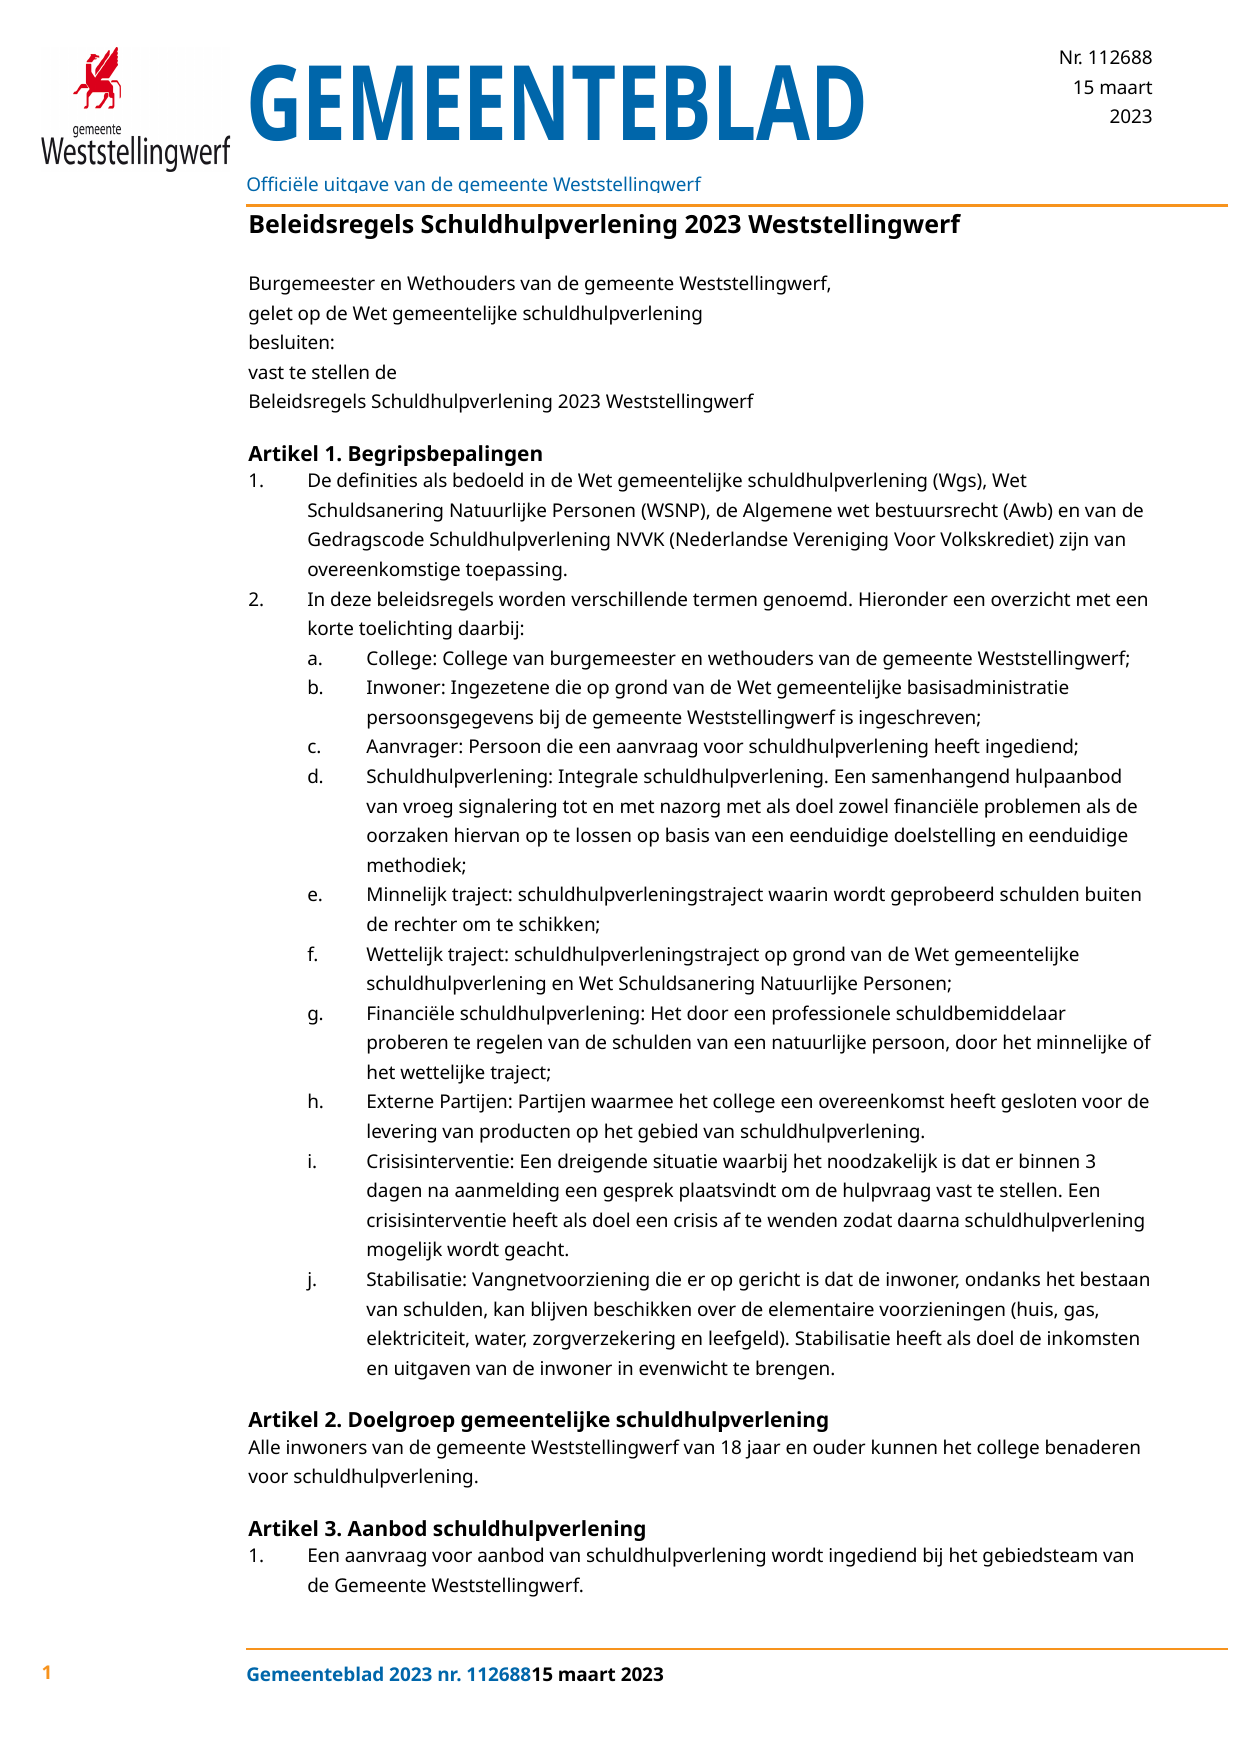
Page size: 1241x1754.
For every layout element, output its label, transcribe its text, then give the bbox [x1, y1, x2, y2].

list Crisisinterventie: Een dreigende situatie waarbij het noodzakelijk is dat er binnen 3 dagen na aanmelding een gesprek plaatsvindt om de hulpvraag vast te stellen. Een crisisinterventie heeft als doel een crisis af te wenden zodat daarna schuldhulpverlening mogelijk wordt geacht. [307, 1148, 1152, 1262]
text Beleidsregels Schuldhulpverlening 2023 Weststellingwerf [248, 207, 1152, 241]
text Artikel 1. Begripsbepalingen [248, 439, 1152, 467]
list Externe Partijen: Partijen waarmee het college een overeenkomst heeft gesloten voor de levering van producten op het gebied van schuldhulpverlening. [307, 1089, 1152, 1144]
list College: College van burgemeester en wethouders van de gemeente Weststellingwerf; [307, 645, 1152, 671]
list Financiële schuldhulpverlening: Het door een professionele schuldbemiddelaar proberen te regelen van de schulden van een natuurlijke persoon, door het minnelijke of het wettelijke traject; [307, 1000, 1152, 1085]
text Alle inwoners van de gemeente Weststellingwerf van 18 jaar en ouder kunnen het college benaderen voor schuldhulpverlening. [248, 1434, 1152, 1489]
text gelet op de Wet gemeentelijke schuldhulpverlening [248, 300, 1152, 326]
list Een aanvraag voor aanbod van schuldhulpverlening wordt ingediend bij het gebiedsteam van de Gemeente Weststellingwerf. [248, 1542, 1152, 1598]
text Artikel 3. Aanbod schuldhulpverlening [248, 1514, 1152, 1542]
list Aanvrager: Persoon die een aanvraag voor schuldhulpverlening heeft ingediend; [307, 734, 1152, 759]
text Artikel 2. Doelgroep gemeentelijke schuldhulpverlening [248, 1405, 1152, 1434]
text besluiten: [248, 329, 1152, 355]
text Burgemeester en Wethouders van de gemeente Weststellingwerf, [248, 270, 1152, 296]
text vast te stellen de [248, 359, 1152, 385]
list De definities als bedoeld in de Wet gemeentelijke schuldhulpverlening (Wgs), Wet Schuldsanering Natuurlijke Personen (WSNP), de Algemene wet bestuursrecht (Awb) en van de Gedragscode Schuldhulpverlening NVVK (Nederlandse Vereniging Voor Volkskrediet) zijn van overeenkomstige toepassing. [248, 467, 1152, 582]
list Wettelijk traject: schuldhulpverleningstraject op grond van de Wet gemeentelijke schuldhulpverlening en Wet Schuldsanering Natuurlijke Personen; [307, 941, 1152, 996]
picture [41, 47, 231, 172]
text Beleidsregels Schuldhulpverlening 2023 Weststellingwerf [248, 389, 1152, 414]
list Schuldhulpverlening: Integrale schuldhulpverlening. Een samenhangend hulpaanbod van vroeg signalering tot en met nazorg met als doel zowel financiële problemen als de oorzaken hiervan op te lossen op basis van een eenduidige doelstelling en eenduidige methodiek; [307, 763, 1152, 878]
list Minnelijk traject: schuldhulpverleningstraject waarin wordt geprobeerd schulden buiten de rechter om te schikken; [307, 882, 1152, 937]
list In deze beleidsregels worden verschillende termen genoemd. Hieronder een overzicht met een korte toelichting daarbij: [248, 586, 1152, 641]
list Inwoner: Ingezetene die op grond van de Wet gemeentelijke basisadministratie persoonsgegevens bij de gemeente Weststellingwerf is ingeschreven; [307, 674, 1152, 730]
list Stabilisatie: Vangnetvoorziening die er op gericht is dat de inwoner, ondanks het bestaan van schulden, kan blijven beschikken over de elementaire voorzieningen (huis, gas, elektriciteit, water, zorgverzekering en leefgeld). Stabilisatie heeft als doel de inkomsten en uitgaven van de inwoner in evenwicht te brengen. [307, 1266, 1152, 1381]
